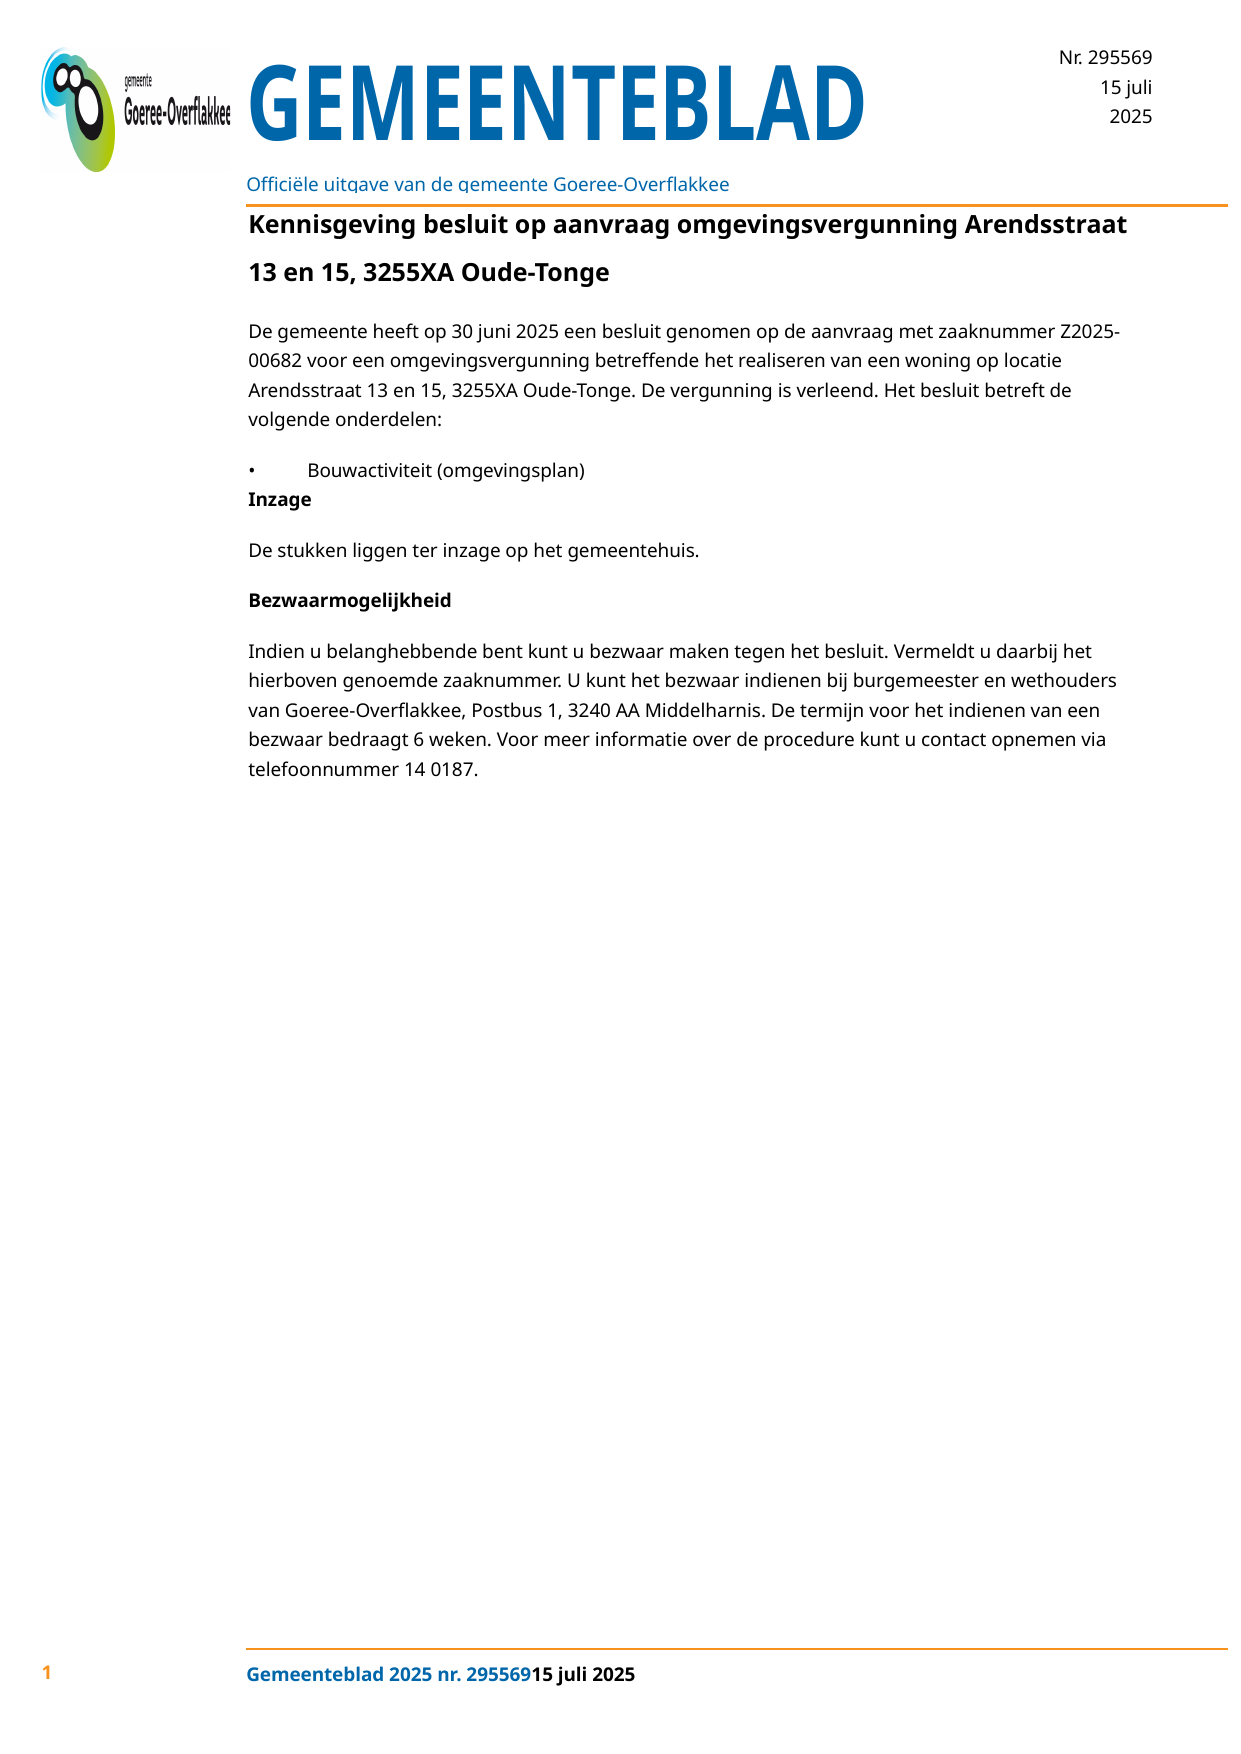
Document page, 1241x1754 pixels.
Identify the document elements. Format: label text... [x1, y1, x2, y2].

text Bezwaarmogelijkheid [248, 587, 1152, 613]
text De stukken liggen ter inzage op het gemeentehuis. [248, 537, 1152, 563]
text Inzage [248, 487, 1152, 512]
list Bouwactiviteit (omgevingsplan) [248, 457, 1152, 483]
text De gemeente heeft op 30 juni 2025 een besluit genomen op de aanvraag met zaaknummer Z2025-00682 voor een omgevingsvergunning betreffende het realiseren van een woning op locatie Arendsstraat 13 en 15, 3255XA Oude-Tonge. De vergunning is verleend. Het besluit betreft de volgende onderdelen: [248, 318, 1152, 432]
text Kennisgeving besluit op aanvraag omgevingsvergunning Arendsstraat 13 en 15, 3255XA Oude-Tonge [248, 207, 1152, 288]
picture [41, 47, 231, 172]
text Indien u belanghebbende bent kunt u bezwaar maken tegen het besluit. Vermeldt u daarbij het hierboven genoemde zaaknummer. U kunt het bezwaar indienen bij burgemeester en wethouders van Goeree-Overflakkee, Postbus 1, 3240 AA Middelharnis. De termijn voor het indienen van een bezwaar bedraagt 6 weken. Voor meer informatie over de procedure kunt u contact opnemen via telefoonnummer 14 0187. [248, 638, 1152, 782]
